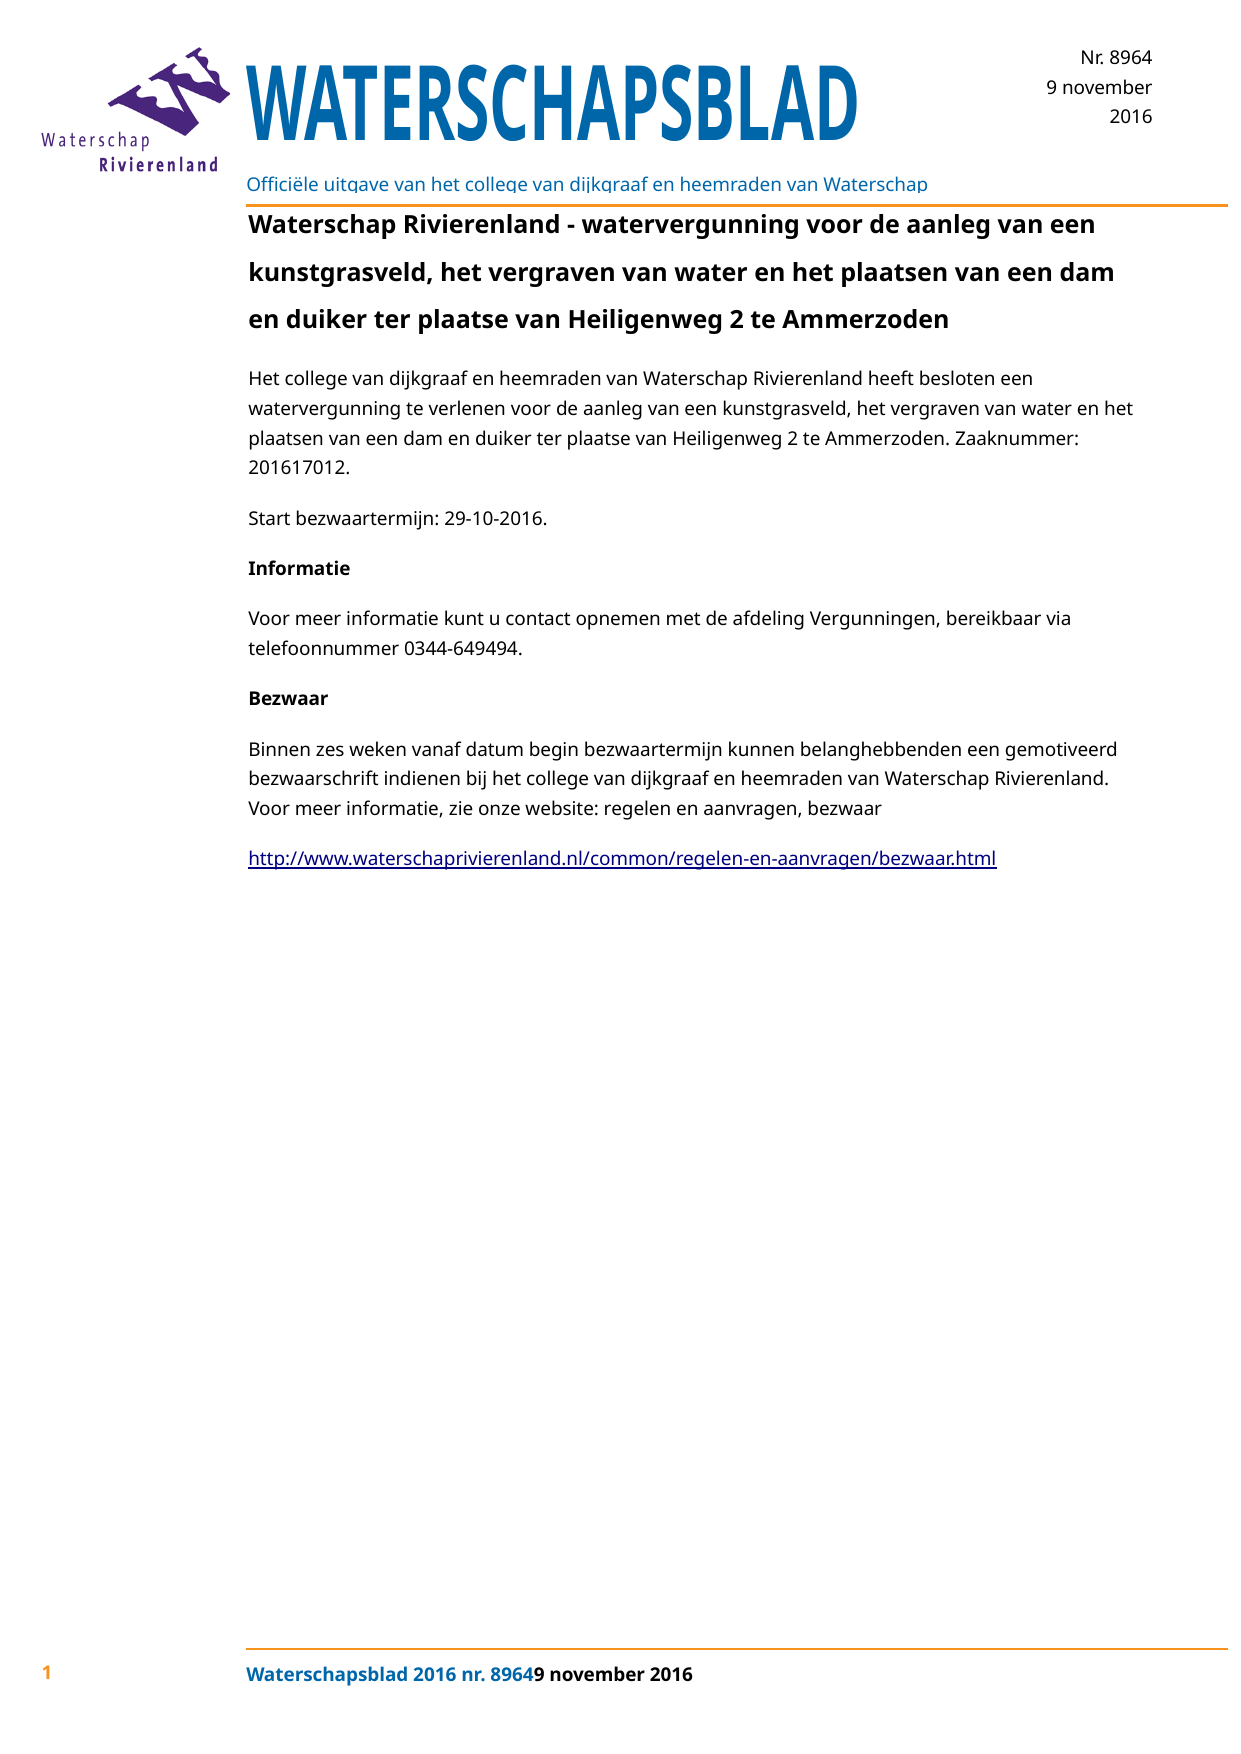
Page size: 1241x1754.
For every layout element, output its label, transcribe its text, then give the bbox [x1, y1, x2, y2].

picture [41, 47, 231, 172]
text Voor meer informatie kunt u contact opnemen met de afdeling Vergunningen, bereikbaar via telefoonnummer 0344-649494. [248, 606, 1152, 661]
text Informatie [248, 555, 1152, 581]
text Het college van dijkgraaf en heemraden van Waterschap Rivierenland heeft besloten een watervergunning te verlenen voor de aanleg van een kunstgrasveld, het vergraven van water en het plaatsen van een dam en duiker ter plaatse van Heiligenweg 2 te Ammerzoden. Zaaknummer: 201617012. [248, 366, 1152, 480]
text http://www.waterschaprivierenland.nl/common/regelen-en-aanvragen/bezwaar.html [248, 846, 1152, 871]
text Binnen zes weken vanaf datum begin bezwaartermijn kunnen belanghebbenden een gemotiveerd bezwaarschrift indienen bij het college van dijkgraaf en heemraden van Waterschap Rivierenland. Voor meer informatie, zie onze website: regelen en aanvragen, bezwaar [248, 736, 1152, 821]
text Bezwaar [248, 686, 1152, 711]
text Waterschap Rivierenland - watervergunning voor de aanleg van een kunstgrasveld, het vergraven van water en het plaatsen van een dam en duiker ter plaatse van Heiligenweg 2 te Ammerzoden [248, 207, 1152, 336]
text Start bezwaartermijn: 29-10-2016. [248, 505, 1152, 530]
